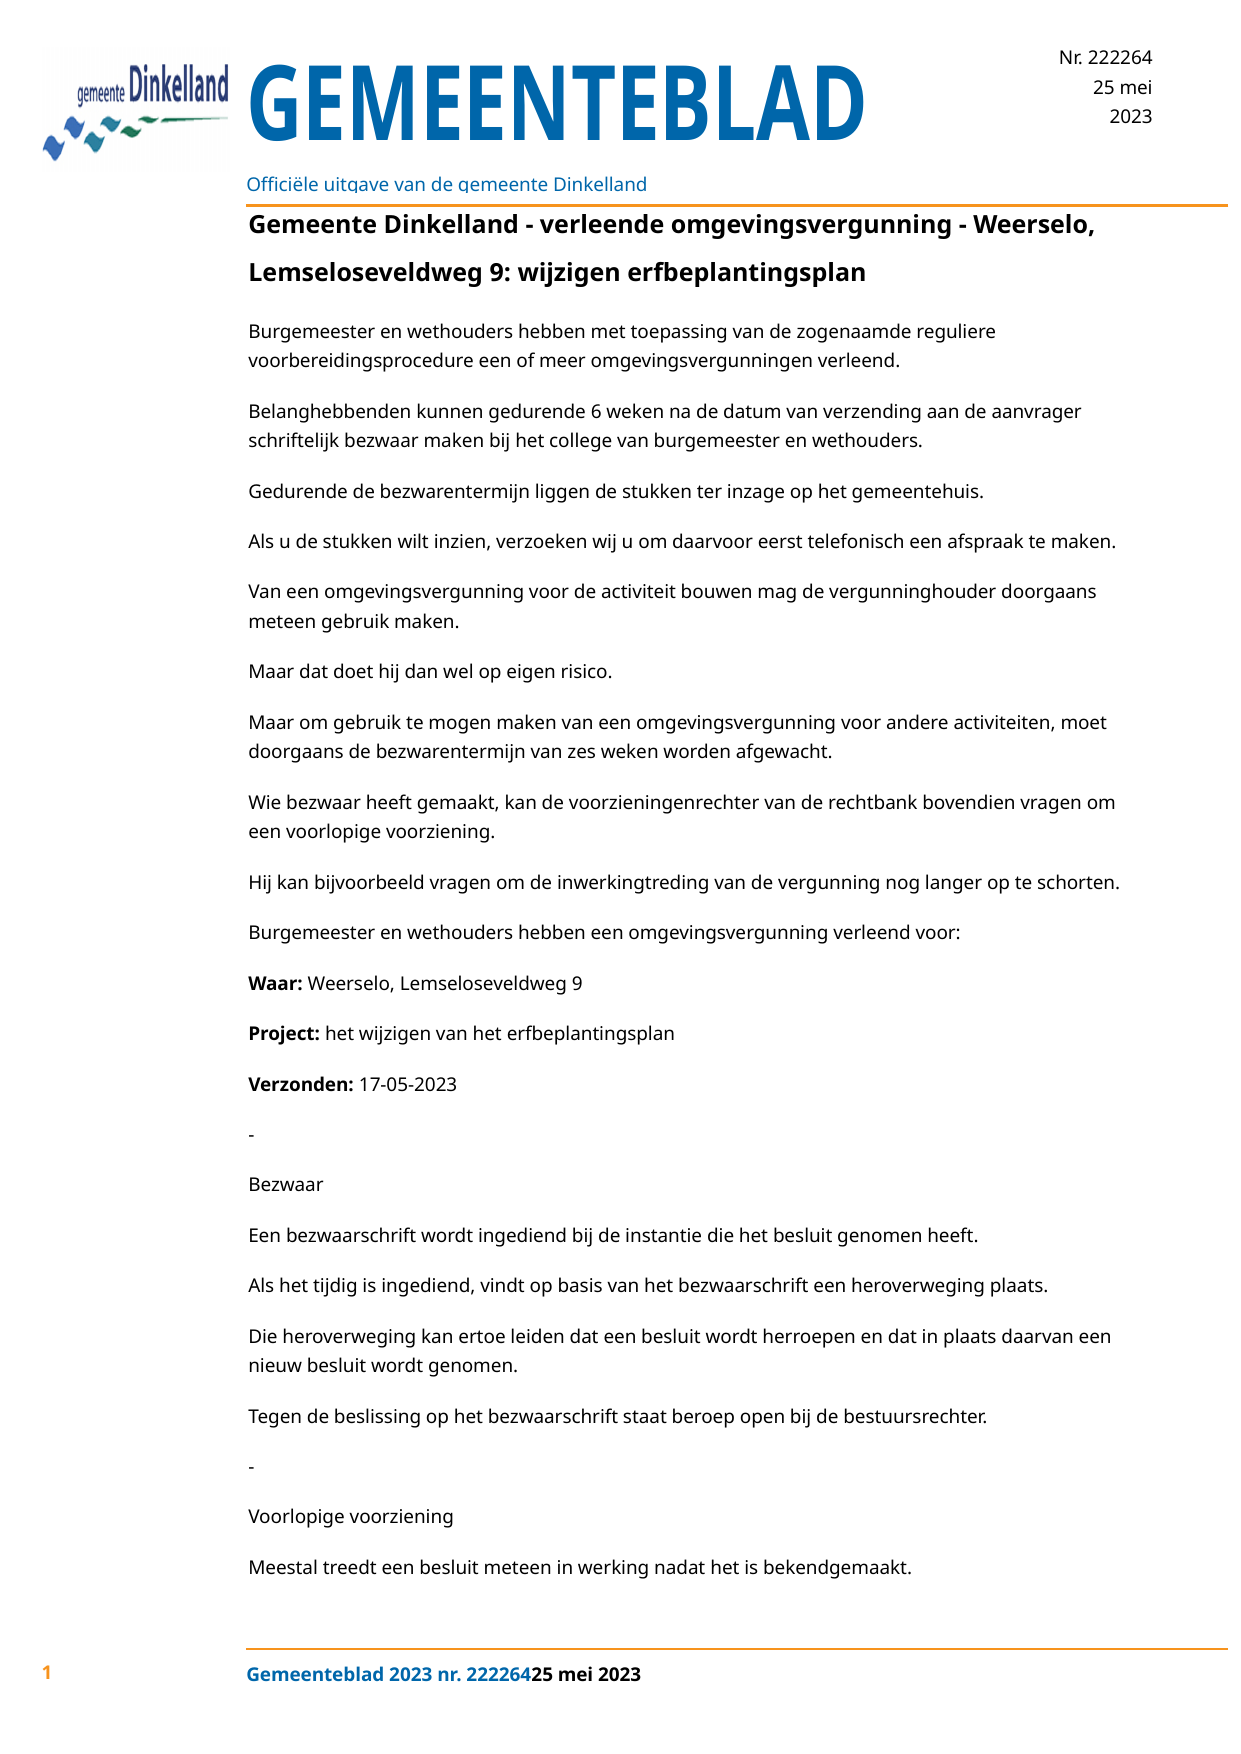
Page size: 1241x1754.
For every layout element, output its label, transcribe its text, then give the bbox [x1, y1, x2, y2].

text Een bezwaarschrift wordt ingediend bij de instantie die het besluit genomen heeft. [248, 1222, 1152, 1248]
text Project: het wijzigen van het erfbeplantingsplan [248, 1020, 1152, 1046]
text Wie bezwaar heeft gemaakt, kan de voorzieningenrechter van de rechtbank bovendien vragen om een voorlopige voorziening. [248, 789, 1152, 844]
text Van een omgevingsvergunning voor de activiteit bouwen mag de vergunninghouder doorgaans meteen gebruik maken. [248, 579, 1152, 634]
text Als u de stukken wilt inzien, verzoeken wij u om daarvoor eerst telefonisch een afspraak te maken. [248, 528, 1152, 554]
text Verzonden: 17-05-2023 [248, 1071, 1152, 1097]
text Belanghebbenden kunnen gedurende 6 weken na de datum van verzending aan de aanvrager schriftelijk bezwaar maken bij het college van burgemeester en wethouders. [248, 398, 1152, 453]
text Als het tijdig is ingediend, vindt op basis van het bezwaarschrift een heroverweging plaats. [248, 1272, 1152, 1298]
text Maar dat doet hij dan wel op eigen risico. [248, 659, 1152, 684]
picture [41, 47, 231, 172]
text Gedurende de bezwarentermijn liggen de stukken ter inzage op het gemeentehuis. [248, 478, 1152, 504]
text Bezwaar [248, 1172, 1152, 1197]
text Voorlopige voorziening [248, 1504, 1152, 1529]
text Hij kan bijvoorbeeld vragen om de inwerkingtreding van de vergunning nog langer op te schorten. [248, 869, 1152, 895]
text - [248, 1121, 1152, 1147]
text Waar: Weerselo, Lemseloseveldweg 9 [248, 970, 1152, 996]
text Maar om gebruik te mogen maken van een omgevingsvergunning voor andere activiteiten, moet doorgaans de bezwarentermijn van zes weken worden afgewacht. [248, 709, 1152, 764]
text Die heroverweging kan ertoe leiden dat een besluit wordt herroepen en dat in plaats daarvan een nieuw besluit wordt genomen. [248, 1323, 1152, 1378]
text Burgemeester en wethouders hebben met toepassing van de zogenaamde reguliere voorbereidingsprocedure een of meer omgevingsvergunningen verleend. [248, 318, 1152, 373]
text Burgemeester en wethouders hebben een omgevingsvergunning verleend voor: [248, 919, 1152, 945]
text Gemeente Dinkelland - verleende omgevingsvergunning - Weerselo, Lemseloseveldweg 9: wijzigen erfbeplantingsplan [248, 207, 1152, 288]
text - [248, 1453, 1152, 1479]
text Tegen de beslissing op het bezwaarschrift staat beroep open bij de bestuursrechter. [248, 1403, 1152, 1429]
text Meestal treedt een besluit meteen in werking nadat het is bekendgemaakt. [248, 1554, 1152, 1580]
